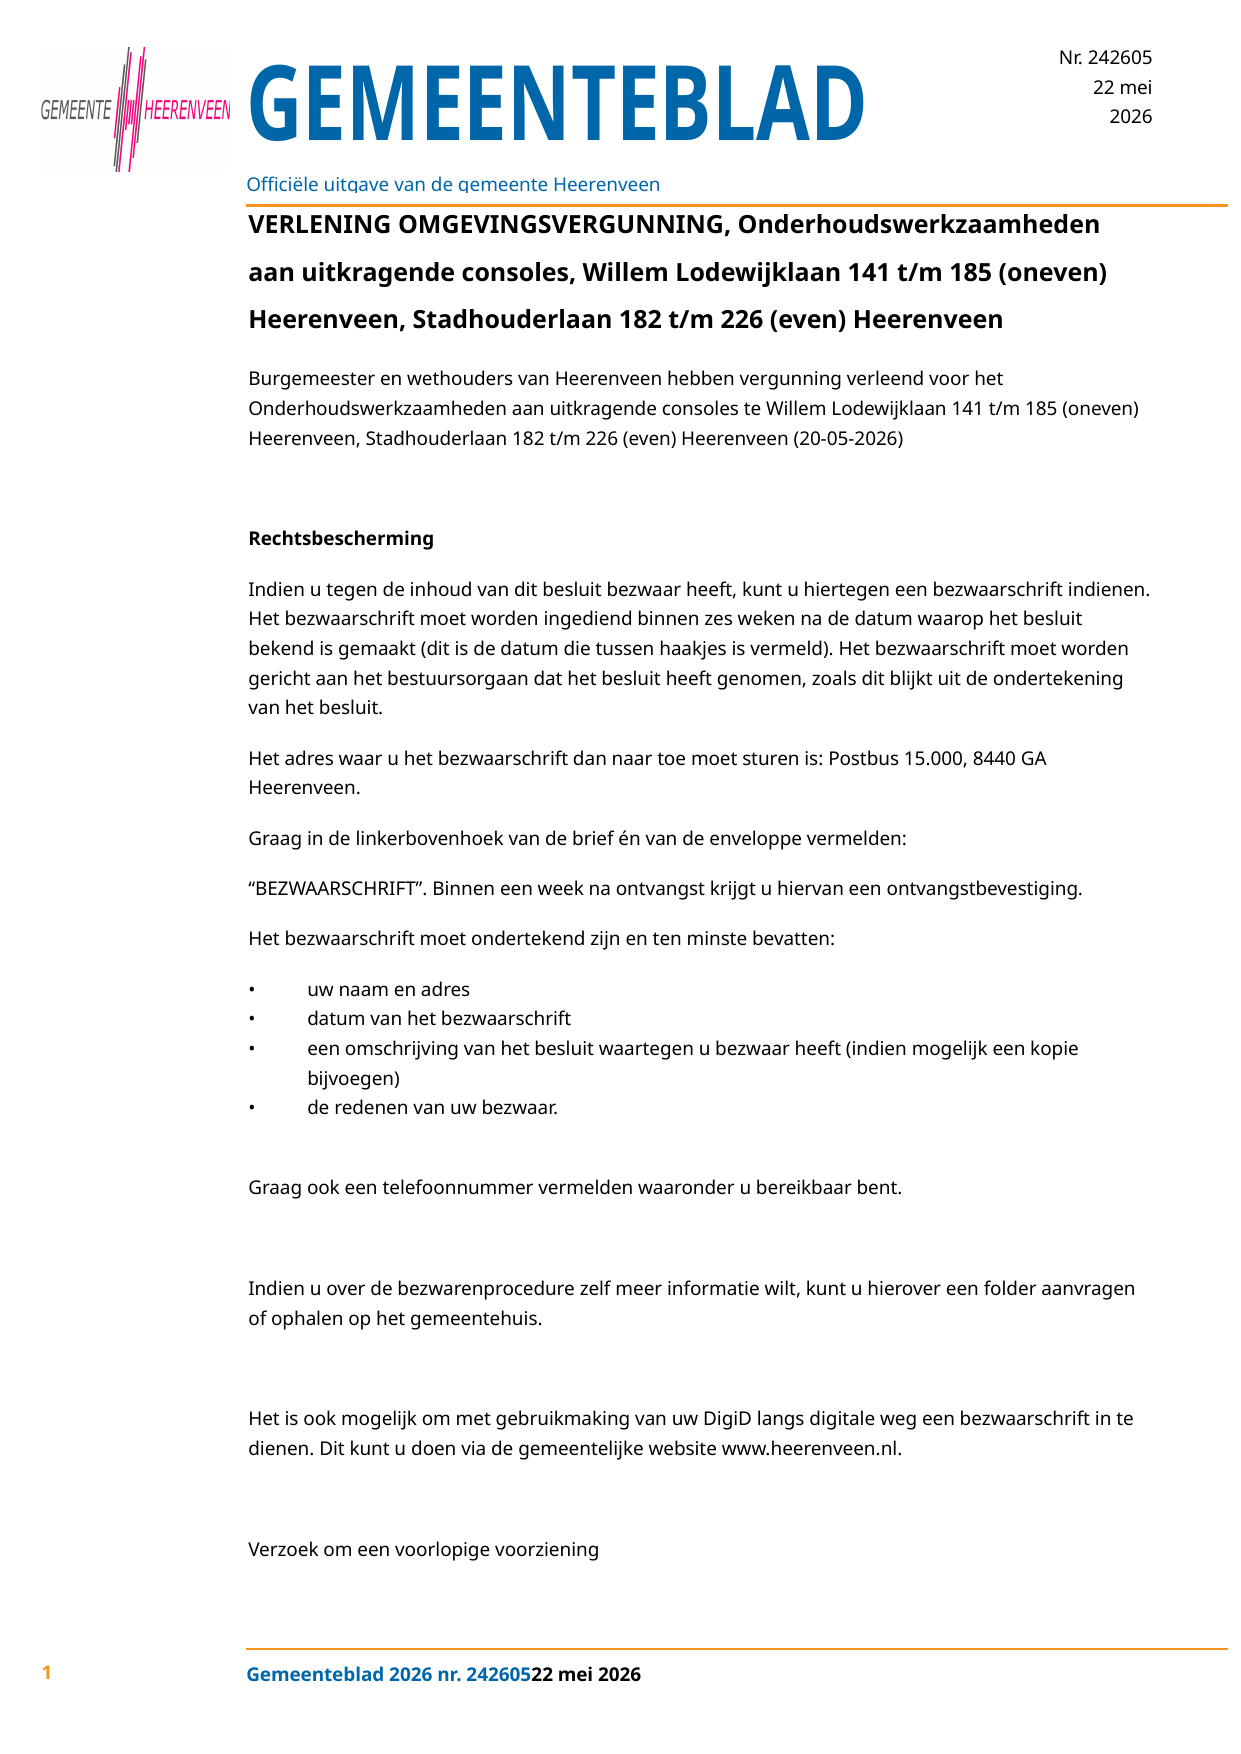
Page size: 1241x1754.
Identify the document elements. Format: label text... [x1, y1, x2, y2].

text Graag ook een telefoonnummer vermelden waaronder u bereikbaar bent. [248, 1174, 1152, 1200]
list datum van het bezwaarschrift [248, 1006, 1152, 1031]
text Verzoek om een voorlopige voorziening [248, 1536, 1152, 1562]
text VERLENING OMGEVINGSVERGUNNING, Onderhoudswerkzaamheden aan uitkragende consoles, Willem Lodewijklaan 141 t/m 185 (oneven) Heerenveen, Stadhouderlaan 182 t/m 226 (even) Heerenveen [248, 207, 1152, 336]
list een omschrijving van het besluit waartegen u bezwaar heeft (indien mogelijk een kopie bijvoegen) [248, 1035, 1152, 1090]
list uw naam en adres [248, 976, 1152, 1002]
text Indien u tegen de inhoud van dit besluit bezwaar heeft, kunt u hiertegen een bezwaarschrift indienen. Het bezwaarschrift moet worden ingediend binnen zes weken na de datum waarop het besluit bekend is gemaakt (dit is de datum die tussen haakjes is vermeld). Het bezwaarschrift moet worden gericht aan het bestuursorgaan dat het besluit heeft genomen, zoals dit blijkt uit de ondertekening van het besluit. [248, 576, 1152, 720]
text Het bezwaarschrift moet ondertekend zijn en ten minste bevatten: [248, 926, 1152, 951]
text Indien u over de bezwarenprocedure zelf meer informatie wilt, kunt u hierover een folder aanvragen of ophalen op het gemeentehuis. [248, 1275, 1152, 1330]
list de redenen van uw bezwaar. [248, 1094, 1152, 1120]
text Graag in de linkerbovenhoek van de brief én van de enveloppe vermelden: [248, 825, 1152, 850]
text Rechtsbescherming [248, 526, 1152, 551]
text Het is ook mogelijk om met gebruikmaking van uw DigiD langs digitale weg een bezwaarschrift in te dienen. Dit kunt u doen via de gemeentelijke website www.heerenveen.nl. [248, 1406, 1152, 1461]
text Burgemeester en wethouders van Heerenveen hebben vergunning verleend voor het Onderhoudswerkzaamheden aan uitkragende consoles te Willem Lodewijklaan 141 t/m 185 (oneven) Heerenveen, Stadhouderlaan 182 t/m 226 (even) Heerenveen (20-05-2026) [248, 366, 1152, 450]
text Het adres waar u het bezwaarschrift dan naar toe moet sturen is: Postbus 15.000, 8440 GA Heerenveen. [248, 745, 1152, 800]
picture [41, 47, 231, 172]
text “BEZWAARSCHRIFT”. Binnen een week na ontvangst krijgt u hiervan een ontvangstbevestiging. [248, 875, 1152, 901]
